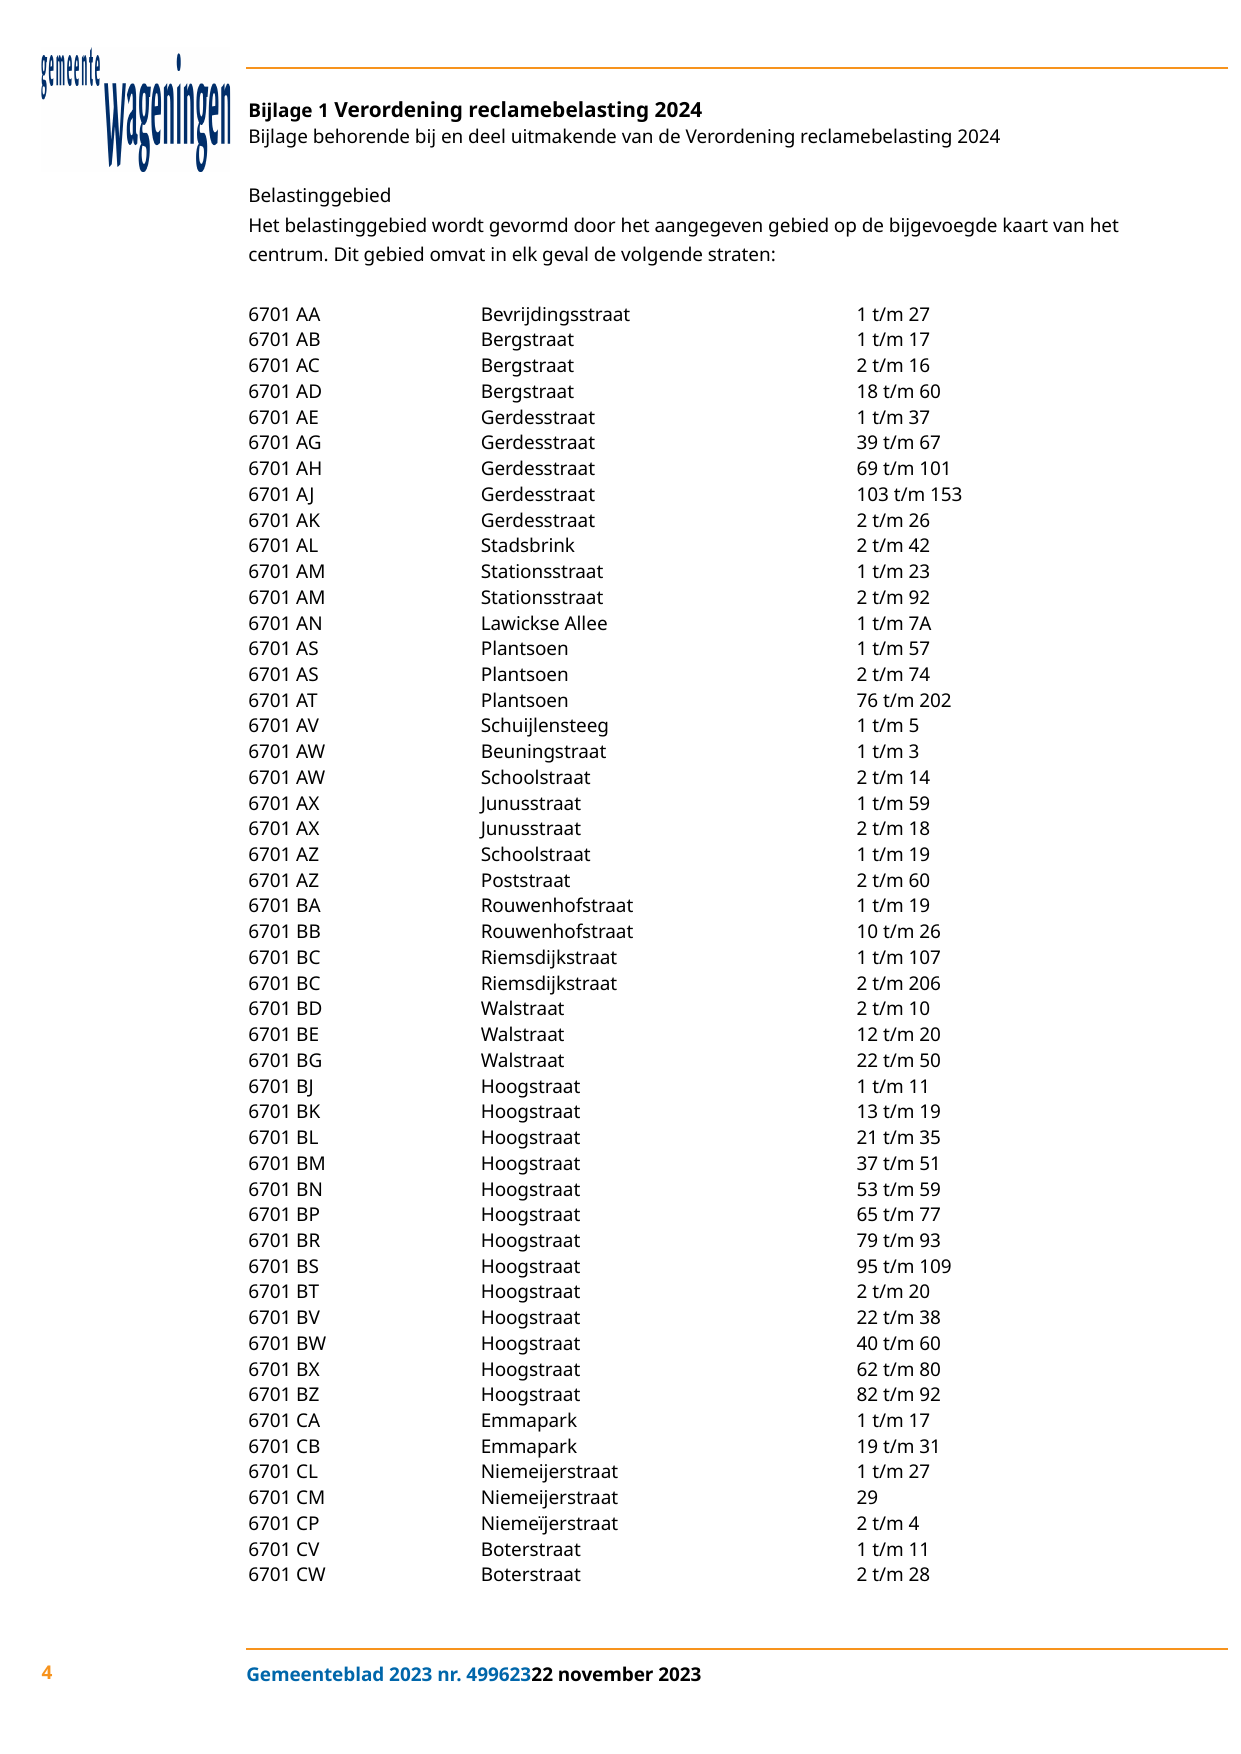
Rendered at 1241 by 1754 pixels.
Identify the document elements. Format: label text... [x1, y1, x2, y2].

table_cell Hoogstraat [481, 1253, 856, 1279]
table_cell 6701 BX [248, 1356, 481, 1382]
text Bijlage behorende bij en deel uitmakende van de Verordening reclamebelasting 2024 [248, 123, 1152, 149]
table_cell 6701 CM [248, 1485, 481, 1510]
table_cell 6701 AD [248, 378, 481, 404]
table_cell 6701 AV [248, 713, 481, 738]
table_cell Boterstraat [481, 1562, 856, 1587]
table_cell 12 t/m 20 [856, 1021, 1152, 1047]
table_cell 2 t/m 206 [856, 970, 1152, 996]
table_cell Gerdesstraat [481, 507, 856, 532]
table_cell 6701 BG [248, 1047, 481, 1073]
table_cell 6701 AX [248, 816, 481, 841]
table_cell 6701 BM [248, 1150, 481, 1176]
table_cell 1 t/m 17 [856, 327, 1152, 352]
table_cell 6701 BV [248, 1304, 481, 1330]
table_cell 40 t/m 60 [856, 1330, 1152, 1356]
table_cell 6701 AS [248, 635, 481, 661]
table_cell Hoogstraat [481, 1356, 856, 1382]
table_cell 1 t/m 5 [856, 713, 1152, 738]
table_cell 2 t/m 18 [856, 816, 1152, 841]
table_header 6701 AA [248, 301, 481, 327]
table_cell Stationsstraat [481, 584, 856, 610]
table_cell Riemsdijkstraat [481, 970, 856, 996]
table_cell Plantsoen [481, 661, 856, 687]
table_cell Walstraat [481, 996, 856, 1021]
table_cell Niemeijerstraat [481, 1459, 856, 1484]
table_cell 6701 CP [248, 1510, 481, 1536]
table_header 1 t/m 27 [856, 301, 1152, 327]
table_cell 1 t/m 19 [856, 841, 1152, 867]
table_cell 53 t/m 59 [856, 1176, 1152, 1201]
table_cell 2 t/m 92 [856, 584, 1152, 610]
table_cell 6701 BT [248, 1279, 481, 1304]
table_cell 6701 AH [248, 455, 481, 481]
table_cell 1 t/m 11 [856, 1536, 1152, 1562]
table_cell Gerdesstraat [481, 404, 856, 429]
table_cell 1 t/m 19 [856, 893, 1152, 918]
table_cell Gerdesstraat [481, 455, 856, 481]
table_cell 2 t/m 28 [856, 1562, 1152, 1587]
table_cell Plantsoen [481, 687, 856, 713]
table_cell 6701 BC [248, 944, 481, 970]
table_cell 6701 AG [248, 430, 481, 455]
text Het belastinggebied wordt gevormd door het aangegeven gebied op de bijgevoegde kaart van het centrum. Dit gebied omvat in elk geval de volgende straten: [248, 212, 1152, 267]
table_cell 10 t/m 26 [856, 919, 1152, 944]
table_cell Bergstraat [481, 378, 856, 404]
table_cell 6701 BE [248, 1021, 481, 1047]
table_cell Schoolstraat [481, 841, 856, 867]
table_cell 76 t/m 202 [856, 687, 1152, 713]
table_cell 6701 AZ [248, 841, 481, 867]
table_cell 2 t/m 10 [856, 996, 1152, 1021]
text Belastinggebied [248, 182, 1152, 208]
table_cell 6701 CV [248, 1536, 481, 1562]
table_cell 1 t/m 17 [856, 1407, 1152, 1433]
table_cell 6701 CB [248, 1433, 481, 1459]
table_cell 6701 BN [248, 1176, 481, 1201]
table_cell 6701 AK [248, 507, 481, 532]
table_cell Schoolstraat [481, 764, 856, 790]
table_cell 6701 AW [248, 738, 481, 764]
table_cell 6701 BA [248, 893, 481, 918]
table_cell 6701 AS [248, 661, 481, 687]
table_cell Beuningstraat [481, 738, 856, 764]
table_cell 79 t/m 93 [856, 1227, 1152, 1253]
table_cell Bergstraat [481, 327, 856, 352]
table_cell Hoogstraat [481, 1073, 856, 1098]
table_cell Hoogstraat [481, 1150, 856, 1176]
table_cell Schuijlensteeg [481, 713, 856, 738]
table_cell 2 t/m 42 [856, 533, 1152, 558]
table_header Bevrijdingsstraat [481, 301, 856, 327]
table_cell 6701 AL [248, 533, 481, 558]
table_cell 6701 BB [248, 919, 481, 944]
table_cell Stationsstraat [481, 558, 856, 584]
table_cell Gerdesstraat [481, 481, 856, 507]
table_cell 6701 AB [248, 327, 481, 352]
table_cell Hoogstraat [481, 1279, 856, 1304]
table_cell 6701 AN [248, 610, 481, 635]
table_cell Walstraat [481, 1021, 856, 1047]
table_cell Hoogstraat [481, 1201, 856, 1227]
table_cell 37 t/m 51 [856, 1150, 1152, 1176]
table_cell 1 t/m 11 [856, 1073, 1152, 1098]
table_cell 6701 AT [248, 687, 481, 713]
table_cell Niemeijerstraat [481, 1485, 856, 1510]
table_cell Plantsoen [481, 635, 856, 661]
table_cell 6701 AM [248, 584, 481, 610]
table_cell 95 t/m 109 [856, 1253, 1152, 1279]
table_cell 2 t/m 16 [856, 353, 1152, 378]
table_cell Junusstraat [481, 790, 856, 816]
table_cell Walstraat [481, 1047, 856, 1073]
table_cell 1 t/m 23 [856, 558, 1152, 584]
table_cell 1 t/m 27 [856, 1459, 1152, 1484]
table_cell 6701 CL [248, 1459, 481, 1484]
table_cell 2 t/m 74 [856, 661, 1152, 687]
table_cell Stadsbrink [481, 533, 856, 558]
table_cell Gerdesstraat [481, 430, 856, 455]
table_cell 6701 BL [248, 1124, 481, 1150]
table_cell Poststraat [481, 867, 856, 893]
table_cell 6701 BC [248, 970, 481, 996]
table_cell Lawickse Allee [481, 610, 856, 635]
table_cell Emmapark [481, 1407, 856, 1433]
table_cell 39 t/m 67 [856, 430, 1152, 455]
table_cell Junusstraat [481, 816, 856, 841]
table_cell Hoogstraat [481, 1124, 856, 1150]
table_cell Rouwenhofstraat [481, 919, 856, 944]
table_cell 6701 AJ [248, 481, 481, 507]
table_cell Emmapark [481, 1433, 856, 1459]
table_cell Hoogstraat [481, 1176, 856, 1201]
table_cell Riemsdijkstraat [481, 944, 856, 970]
table_cell Hoogstraat [481, 1382, 856, 1407]
table_cell Hoogstraat [481, 1227, 856, 1253]
table_cell 6701 BJ [248, 1073, 481, 1098]
text Bijlage 1 Verordening reclamebelasting 2024 [248, 95, 1152, 123]
table_cell 21 t/m 35 [856, 1124, 1152, 1150]
table_cell 6701 BS [248, 1253, 481, 1279]
table_cell 6701 BW [248, 1330, 481, 1356]
table_cell Boterstraat [481, 1536, 856, 1562]
table_cell 65 t/m 77 [856, 1201, 1152, 1227]
table_cell Hoogstraat [481, 1304, 856, 1330]
table_cell 6701 AW [248, 764, 481, 790]
table_cell 6701 CA [248, 1407, 481, 1433]
table_cell 22 t/m 38 [856, 1304, 1152, 1330]
table_cell 2 t/m 60 [856, 867, 1152, 893]
table_cell Rouwenhofstraat [481, 893, 856, 918]
table_cell 1 t/m 37 [856, 404, 1152, 429]
table_cell 1 t/m 107 [856, 944, 1152, 970]
table_cell 62 t/m 80 [856, 1356, 1152, 1382]
table_cell 6701 AE [248, 404, 481, 429]
table_cell 19 t/m 31 [856, 1433, 1152, 1459]
table_cell 1 t/m 57 [856, 635, 1152, 661]
picture [41, 47, 231, 172]
table_cell 22 t/m 50 [856, 1047, 1152, 1073]
table_cell 13 t/m 19 [856, 1099, 1152, 1124]
table_cell 29 [856, 1485, 1152, 1510]
table_cell Bergstraat [481, 353, 856, 378]
table_cell Hoogstraat [481, 1330, 856, 1356]
table_cell 103 t/m 153 [856, 481, 1152, 507]
table_cell 6701 AX [248, 790, 481, 816]
table_cell 6701 AM [248, 558, 481, 584]
table_cell 2 t/m 14 [856, 764, 1152, 790]
table_cell 1 t/m 3 [856, 738, 1152, 764]
table_cell 6701 BK [248, 1099, 481, 1124]
table_cell 2 t/m 4 [856, 1510, 1152, 1536]
table_cell 6701 BZ [248, 1382, 481, 1407]
table_cell 6701 CW [248, 1562, 481, 1587]
table_cell 6701 AZ [248, 867, 481, 893]
table_cell Hoogstraat [481, 1099, 856, 1124]
table_cell 1 t/m 7A [856, 610, 1152, 635]
table_cell 6701 BP [248, 1201, 481, 1227]
table_cell 2 t/m 20 [856, 1279, 1152, 1304]
table_cell 69 t/m 101 [856, 455, 1152, 481]
table_cell 6701 BD [248, 996, 481, 1021]
table_cell 6701 BR [248, 1227, 481, 1253]
table_cell 2 t/m 26 [856, 507, 1152, 532]
table_cell 6701 AC [248, 353, 481, 378]
table_cell 1 t/m 59 [856, 790, 1152, 816]
table_cell Niemeïjerstraat [481, 1510, 856, 1536]
table_cell 82 t/m 92 [856, 1382, 1152, 1407]
table_cell 18 t/m 60 [856, 378, 1152, 404]
